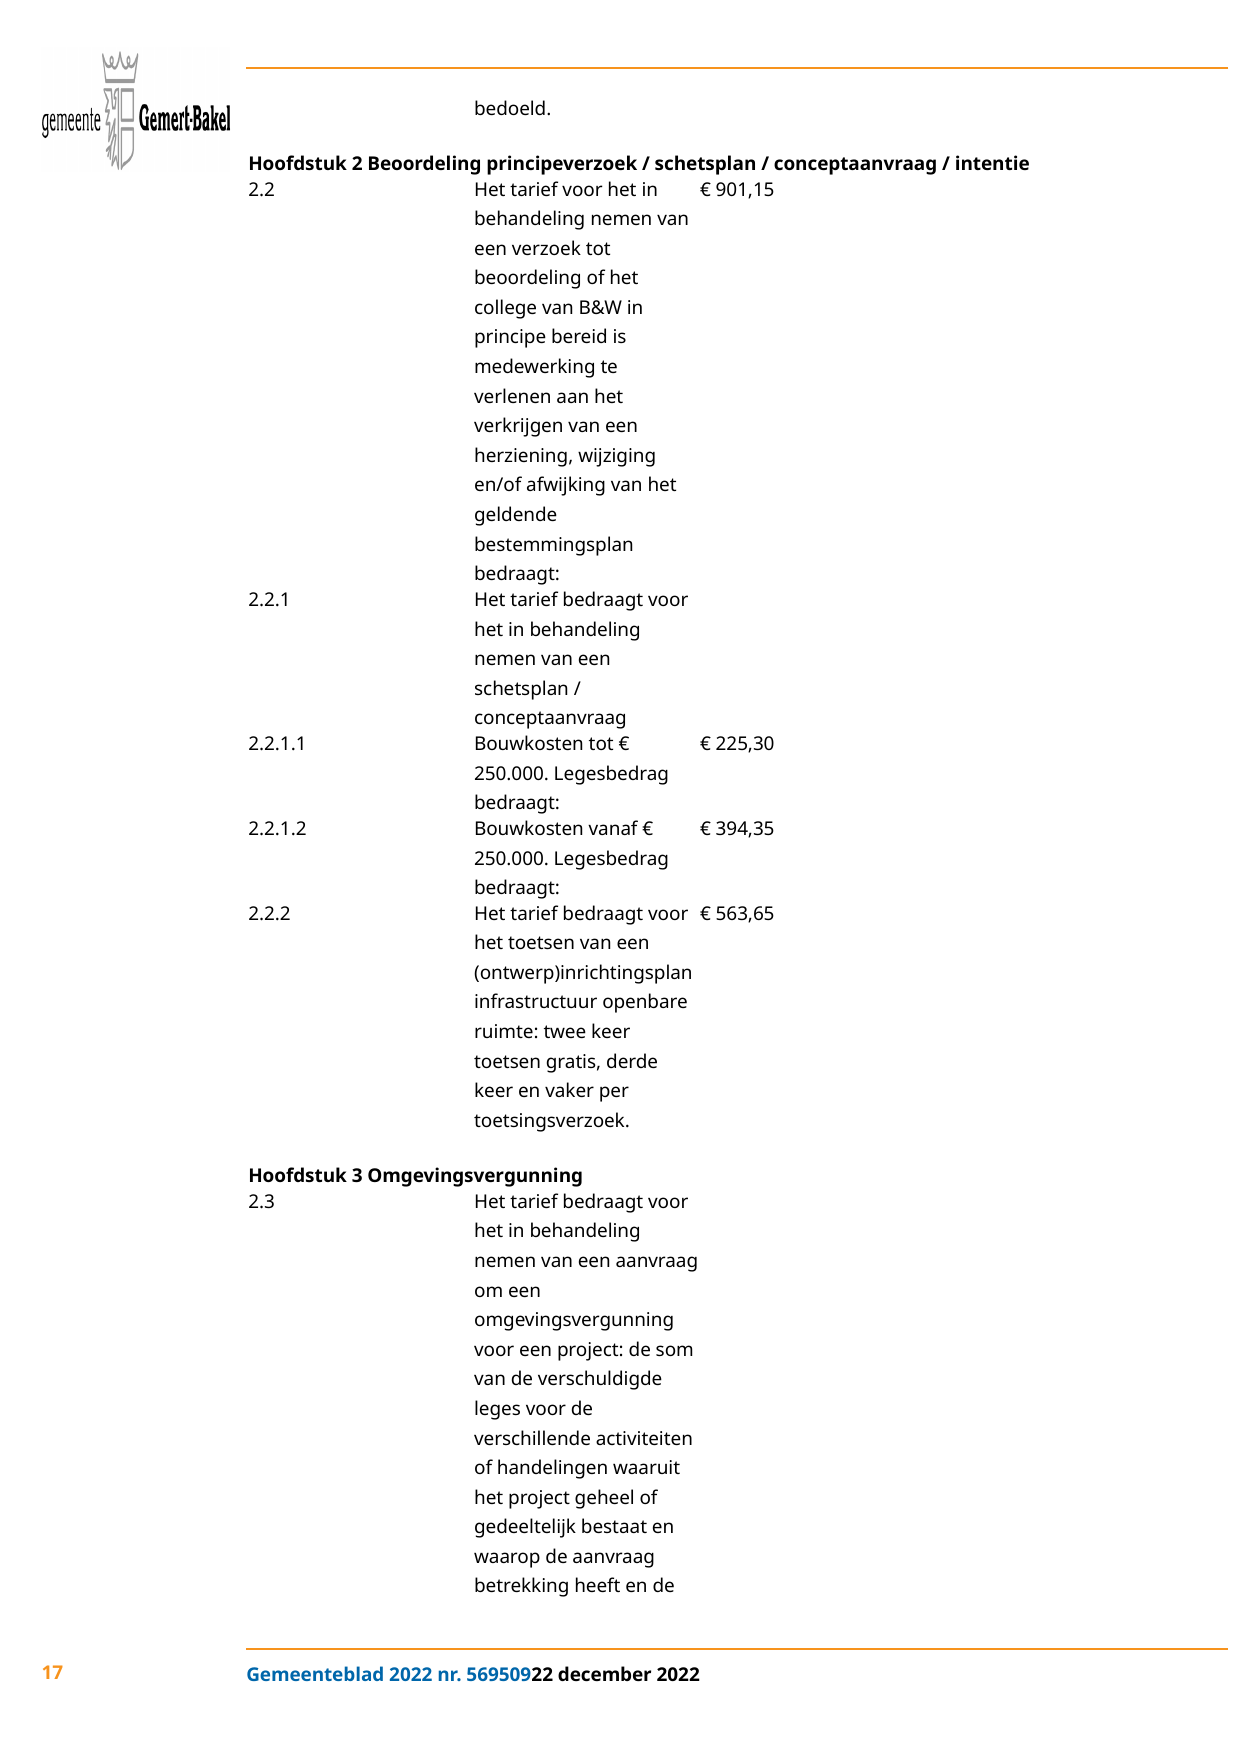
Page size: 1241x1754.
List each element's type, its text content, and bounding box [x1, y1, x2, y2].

table_cell Het tarief bedraagt voor het toetsen van een (ontwerp)inrichtingsplan infrastructuur openbare ruimte: twee keer toetsen gratis, derde keer en vaker per toetsingsverzoek. [474, 900, 700, 1133]
table_cell [926, 586, 1152, 730]
table_cell 2.3 [248, 1188, 474, 1598]
table_cell [700, 1188, 926, 1598]
table_cell Bouwkosten tot € 250.000. Legesbedrag bedraagt: [474, 730, 700, 815]
table_cell Het tarief bedraagt voor het in behandeling nemen van een aanvraag om een omgevingsvergunning voor een project: de som van de verschuldigde leges voor de verschillende activiteiten of handelingen waaruit het project geheel of gedeeltelijk bestaat en waarop de aanvraag betrekking heeft en de [474, 1188, 700, 1598]
table_cell € 394,35 [700, 815, 926, 900]
table_cell [926, 1188, 1152, 1598]
table_cell Het tarief voor het in behandeling nemen van een verzoek tot beoordeling of het college van B&W in principe bereid is medewerking te verlenen aan het verkrijgen van een herziening, wijziging en/of afwijking van het geldende bestemmingsplan bedraagt: [474, 176, 700, 586]
table_cell bedoeld. [474, 95, 700, 121]
table_cell [700, 95, 926, 121]
table_cell [700, 586, 926, 730]
table_cell [926, 815, 1152, 900]
table_cell € 225,30 [700, 730, 926, 815]
table_cell 2.2 [248, 176, 474, 586]
table_cell [926, 900, 1152, 1133]
table_cell 2.2.1 [248, 586, 474, 730]
table_cell € 563,65 [700, 900, 926, 1133]
table_cell 2.2.1.2 [248, 815, 474, 900]
table_cell [926, 730, 1152, 815]
table_cell [248, 95, 474, 121]
table_cell Hoofdstuk 2 Beoordeling principeverzoek / schetsplan / conceptaanvraag / intentie [248, 121, 1152, 176]
table_cell Het tarief bedraagt voor het in behandeling nemen van een schetsplan / conceptaanvraag [474, 586, 700, 730]
table_cell € 901,15 [700, 176, 926, 586]
table_cell Hoofdstuk 3 Omgevingsvergunning [248, 1133, 1152, 1188]
picture [41, 47, 231, 172]
table_cell 2.2.2 [248, 900, 474, 1133]
table_cell 2.2.1.1 [248, 730, 474, 815]
table_cell Bouwkosten vanaf € 250.000. Legesbedrag bedraagt: [474, 815, 700, 900]
table_cell [926, 176, 1152, 586]
table_cell [926, 95, 1152, 121]
